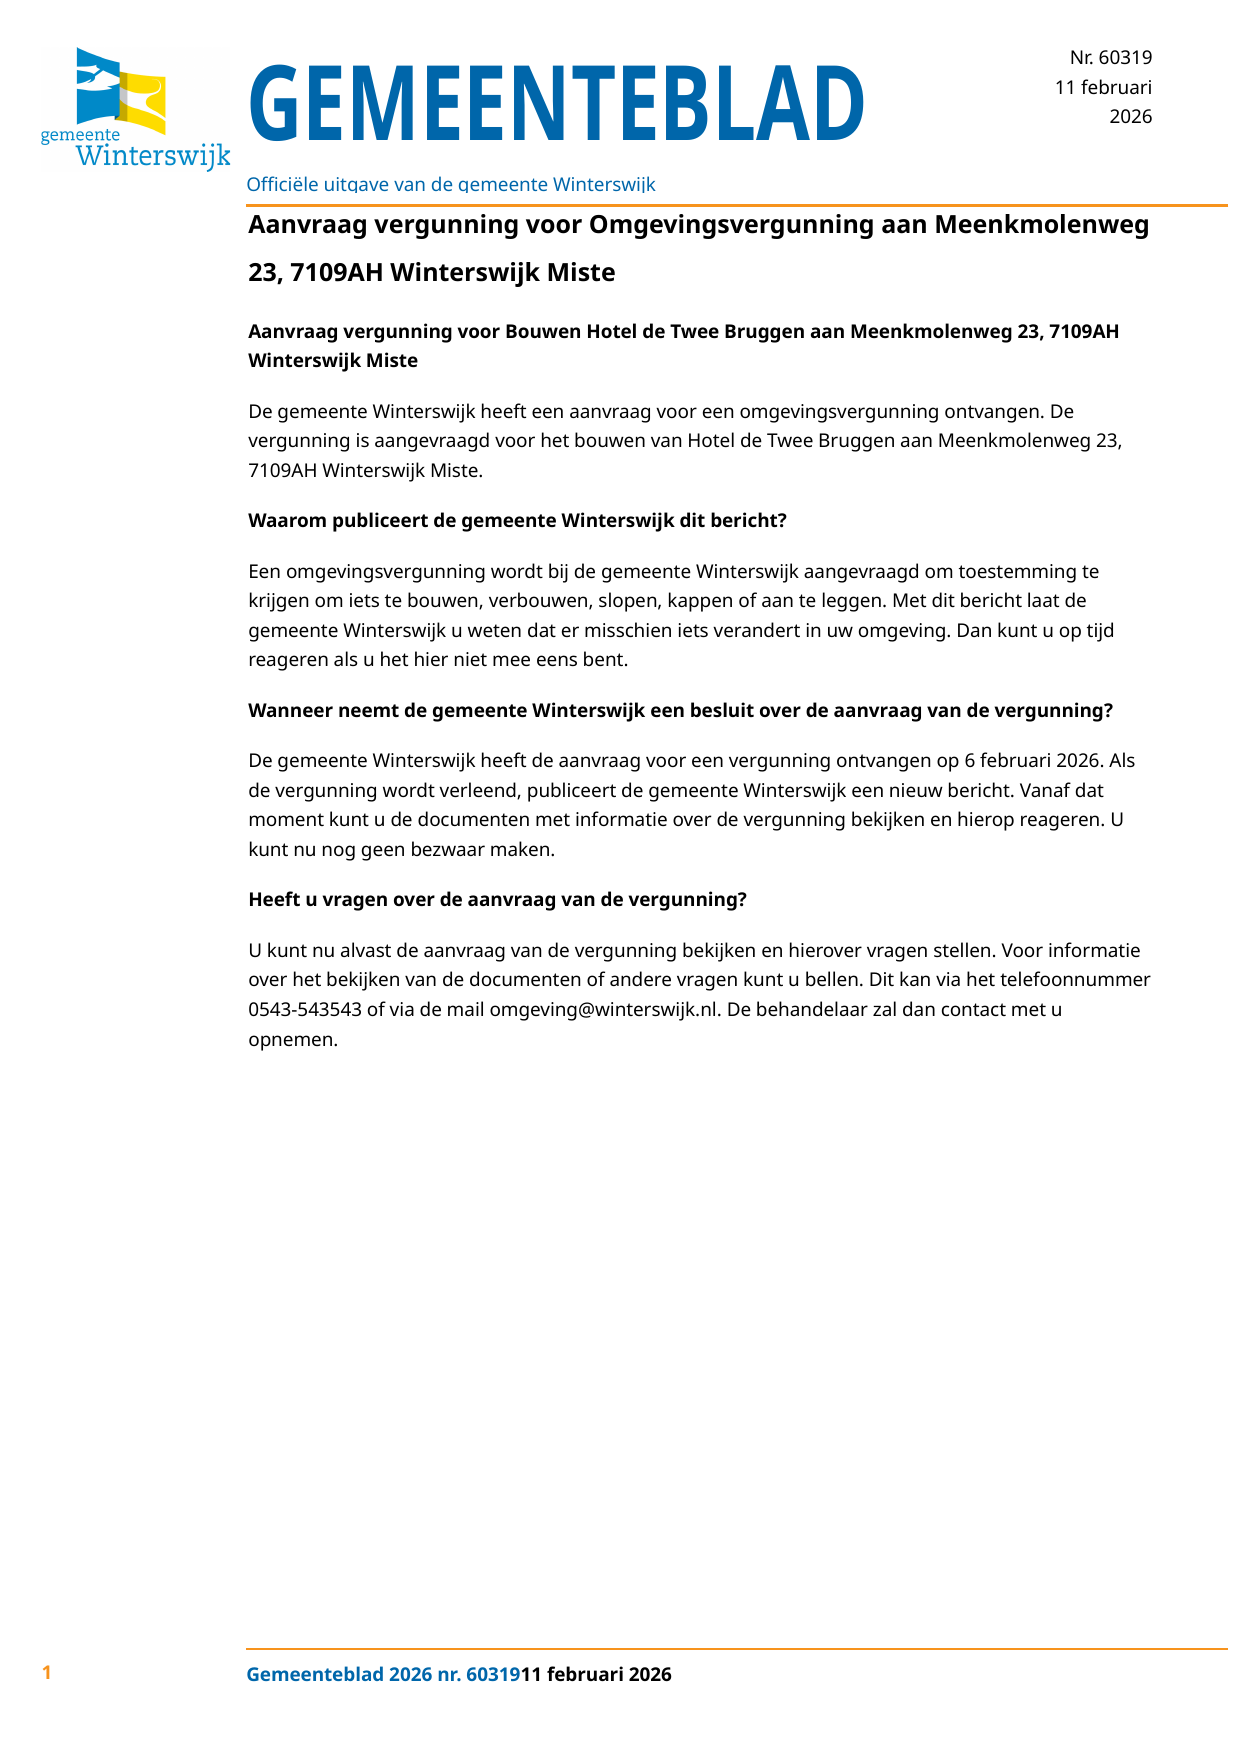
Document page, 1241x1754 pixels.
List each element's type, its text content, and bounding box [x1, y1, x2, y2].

picture [225, 153, 231, 162]
text De gemeente Winterswijk heeft een aanvraag voor een omgevingsvergunning ontvangen. De vergunning is aangevraagd voor het bouwen van Hotel de Twee Bruggen aan Meenkmolenweg 23, 7109AH Winterswijk Miste. [248, 398, 1152, 483]
text De gemeente Winterswijk heeft de aanvraag voor een vergunning ontvangen op 6 februari 2026. Als de vergunning wordt verleend, publiceert de gemeente Winterswijk een nieuw bericht. Vanaf dat moment kunt u de documenten met informatie over de vergunning bekijken en hierop reageren. U kunt nu nog geen bezwaar maken. [248, 747, 1152, 862]
text Aanvraag vergunning voor Bouwen Hotel de Twee Bruggen aan Meenkmolenweg 23, 7109AH Winterswijk Miste [248, 318, 1152, 373]
text U kunt nu alvast de aanvraag van de vergunning bekijken en hierover vragen stellen. Voor informatie over het bekijken van de documenten of andere vragen kunt u bellen. Dit kan via het telefoonnummer 0543-543543 of via de mail omgeving@winterswijk.nl. De behandelaar zal dan contact met u opnemen. [248, 937, 1152, 1052]
text Heeft u vragen over de aanvraag van de vergunning? [248, 887, 1152, 912]
text Aanvraag vergunning voor Omgevingsvergunning aan Meenkmolenweg 23, 7109AH Winterswijk Miste [248, 207, 1152, 288]
picture [41, 47, 231, 172]
text Een omgevingsvergunning wordt bij de gemeente Winterswijk aangevraagd om toestemming te krijgen om iets te bouwen, verbouwen, slopen, kappen of aan te leggen. Met dit bericht laat de gemeente Winterswijk u weten dat er misschien iets verandert in uw omgeving. Dan kunt u op tijd reageren als u het hier niet mee eens bent. [248, 558, 1152, 672]
text Waarom publiceert de gemeente Winterswijk dit bericht? [248, 507, 1152, 533]
text Wanneer neemt de gemeente Winterswijk een besluit over de aanvraag van de vergunning? [248, 697, 1152, 723]
